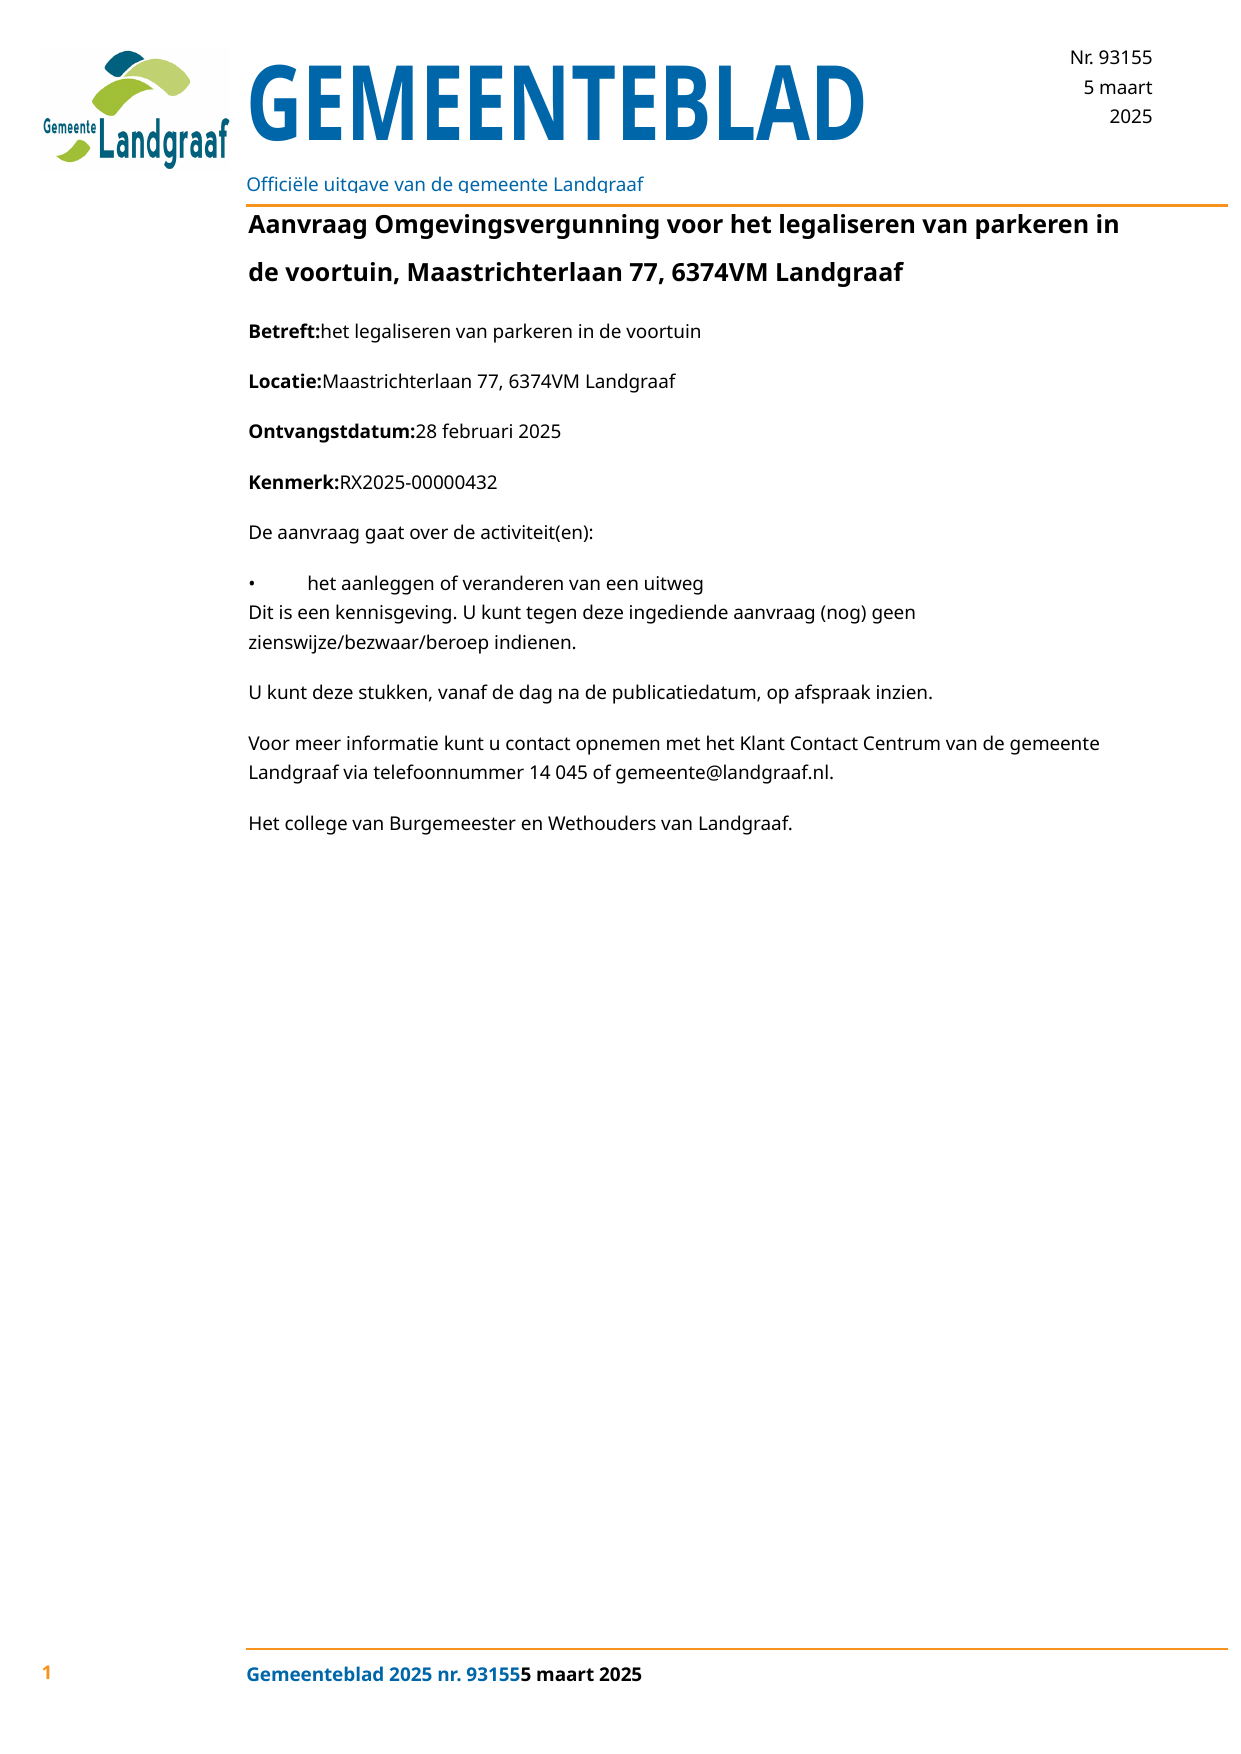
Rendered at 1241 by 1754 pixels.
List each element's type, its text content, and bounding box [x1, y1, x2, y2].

text Het college van Burgemeester en Wethouders van Landgraaf. [248, 810, 1152, 836]
text Ontvangstdatum:28 februari 2025 [248, 419, 1152, 444]
text Betreft:het legaliseren van parkeren in de voortuin [248, 318, 1152, 344]
text Dit is een kennisgeving. U kunt tegen deze ingediende aanvraag (nog) geen zienswijze/bezwaar/beroep indienen. [248, 599, 1152, 655]
list het aanleggen of veranderen van een uitweg [248, 570, 1152, 596]
text U kunt deze stukken, vanaf de dag na de publicatiedatum, op afspraak inzien. [248, 679, 1152, 705]
text De aanvraag gaat over de activiteit(en): [248, 519, 1152, 545]
text Kenmerk:RX2025-00000432 [248, 469, 1152, 495]
text Locatie:Maastrichterlaan 77, 6374VM Landgraaf [248, 368, 1152, 394]
text Voor meer informatie kunt u contact opnemen met het Klant Contact Centrum van de gemeente Landgraaf via telefoonnummer 14 045 of gemeente@landgraaf.nl. [248, 730, 1152, 785]
text Aanvraag Omgevingsvergunning voor het legaliseren van parkeren in de voortuin, Maastrichterlaan 77, 6374VM Landgraaf [248, 207, 1152, 288]
picture [41, 47, 231, 172]
